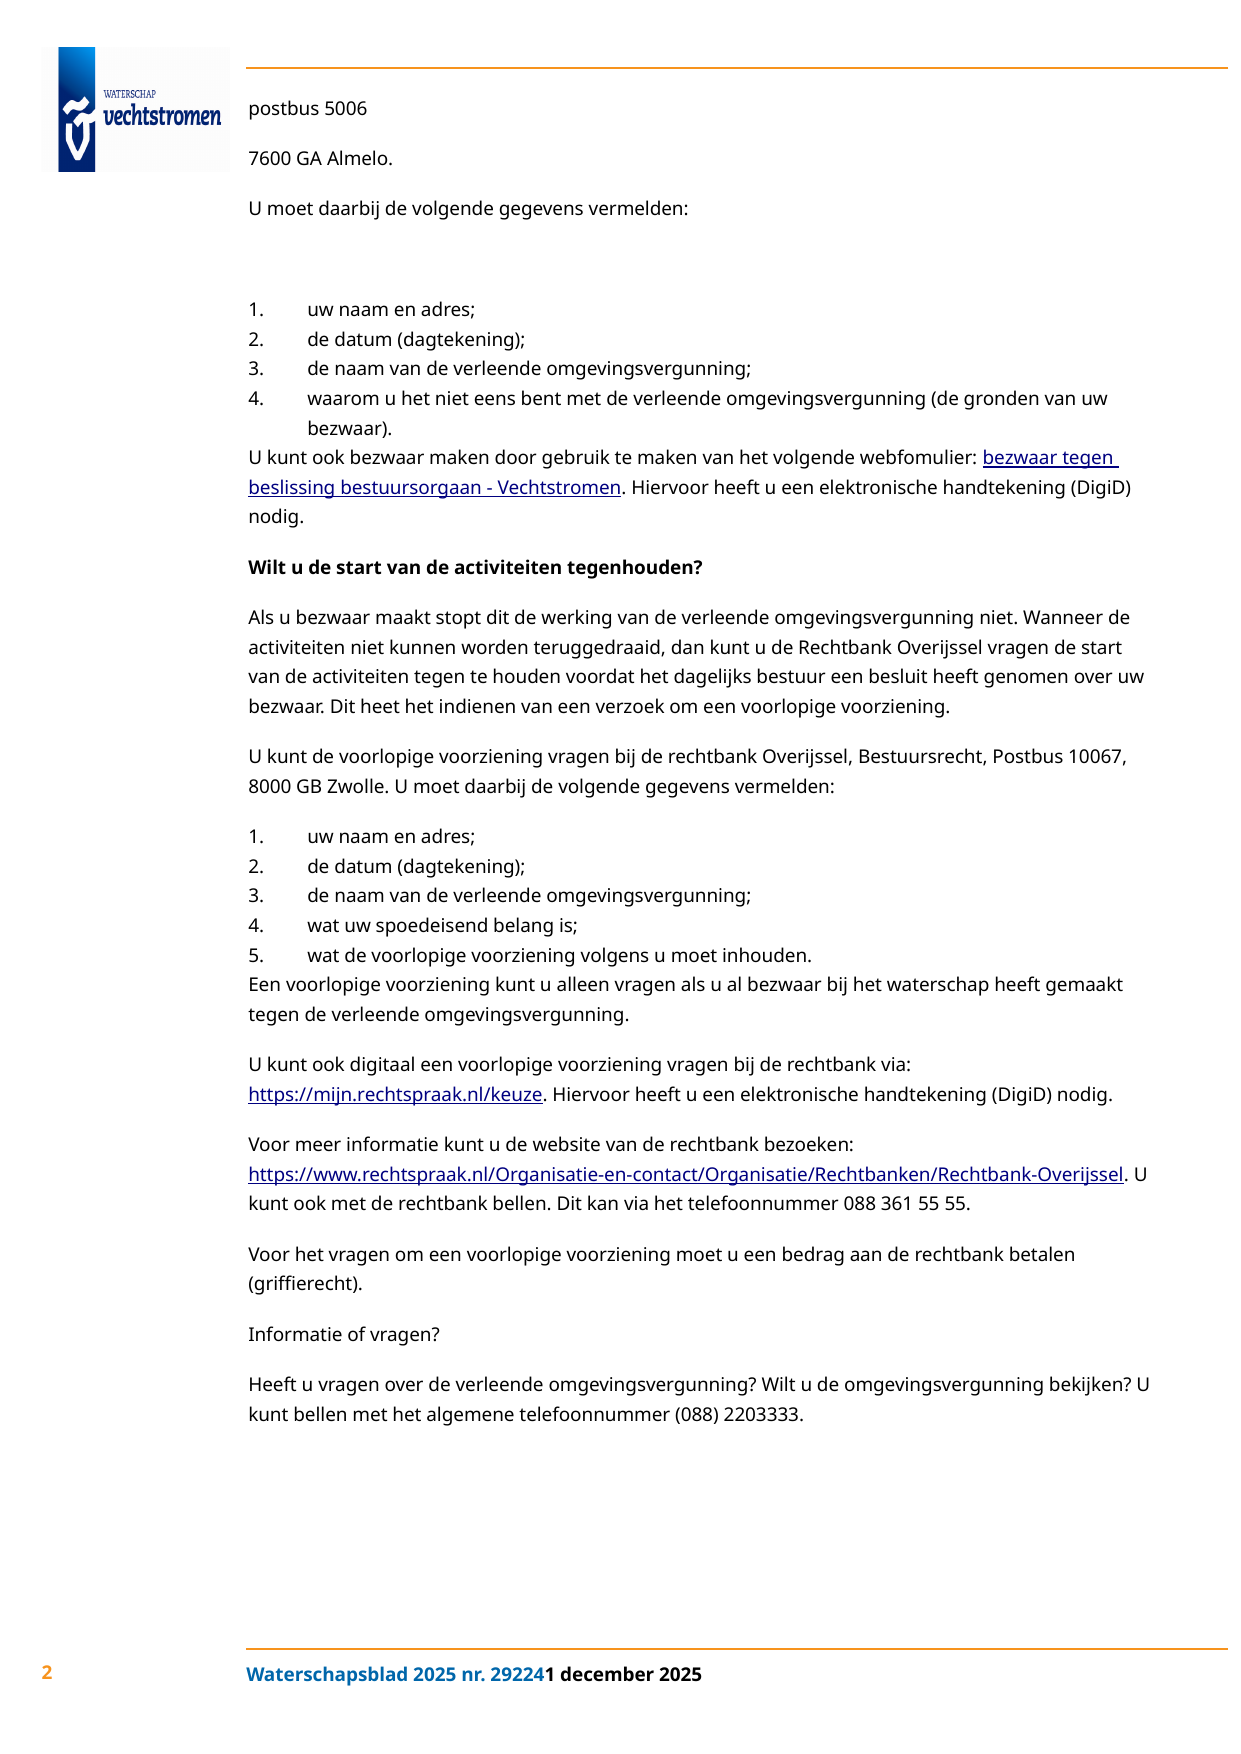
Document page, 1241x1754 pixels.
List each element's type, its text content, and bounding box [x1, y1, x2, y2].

text 7600 GA Almelo. [248, 145, 1152, 171]
list uw naam en adres; [248, 296, 1152, 322]
text U kunt ook bezwaar maken door gebruik te maken van het volgende webfomulier: bezwaar tegen beslissing bestuursorgaan - Vechtstromen. Hiervoor heeft u een elektronische handtekening (DigiD) nodig. [248, 444, 1152, 529]
list de naam van de verleende omgevingsvergunning; [248, 356, 1152, 381]
text Als u bezwaar maakt stopt dit de werking van de verleende omgevingsvergunning niet. Wanneer de activiteiten niet kunnen worden teruggedraaid, dan kunt u de Rechtbank Overijssel vragen de start van de activiteiten tegen te houden voordat het dagelijks bestuur een besluit heeft genomen over uw bezwaar. Dit heet het indienen van een verzoek om een voorlopige voorziening. [248, 604, 1152, 719]
text Voor meer informatie kunt u de website van de rechtbank bezoeken: https://www.rechtspraak.nl/Organisatie-en-contact/Organisatie/Rechtbanken/Rechtbank-Overijssel. U kunt ook met de rechtbank bellen. Dit kan via het telefoonnummer 088 361 55 55. [248, 1131, 1152, 1216]
list wat de voorlopige voorziening volgens u moet inhouden. [248, 942, 1152, 968]
text U kunt de voorlopige voorziening vragen bij de rechtbank Overijssel, Bestuursrecht, Postbus 10067, 8000 GB Zwolle. U moet daarbij de volgende gegevens vermelden: [248, 743, 1152, 799]
text Een voorlopige voorziening kunt u alleen vragen als u al bezwaar bij het waterschap heeft gemaakt tegen de verleende omgevingsvergunning. [248, 971, 1152, 1027]
text U kunt ook digitaal een voorlopige voorziening vragen bij de rechtbank via: https://mijn.rechtspraak.nl/keuze. Hiervoor heeft u een elektronische handtekening (DigiD) nodig. [248, 1051, 1152, 1107]
list de datum (dagtekening); [248, 326, 1152, 352]
list waarom u het niet eens bent met de verleende omgevingsvergunning (de gronden van uw bezwaar). [248, 385, 1152, 441]
picture [41, 47, 231, 172]
list uw naam en adres; [248, 823, 1152, 849]
text Heeft u vragen over de verleende omgevingsvergunning? Wilt u de omgevingsvergunning bekijken? U kunt bellen met het algemene telefoonnummer (088) 2203333. [248, 1371, 1152, 1427]
text Informatie of vragen? [248, 1321, 1152, 1347]
text Voor het vragen om een voorlopige voorziening moet u een bedrag aan de rechtbank betalen (griffierecht). [248, 1241, 1152, 1296]
list de naam van de verleende omgevingsvergunning; [248, 883, 1152, 908]
text postbus 5006 [248, 95, 1152, 121]
list de datum (dagtekening); [248, 853, 1152, 879]
list wat uw spoedeisend belang is; [248, 912, 1152, 938]
text U moet daarbij de volgende gegevens vermelden: [248, 196, 1152, 221]
text Wilt u de start van de activiteiten tegenhouden? [248, 554, 1152, 580]
